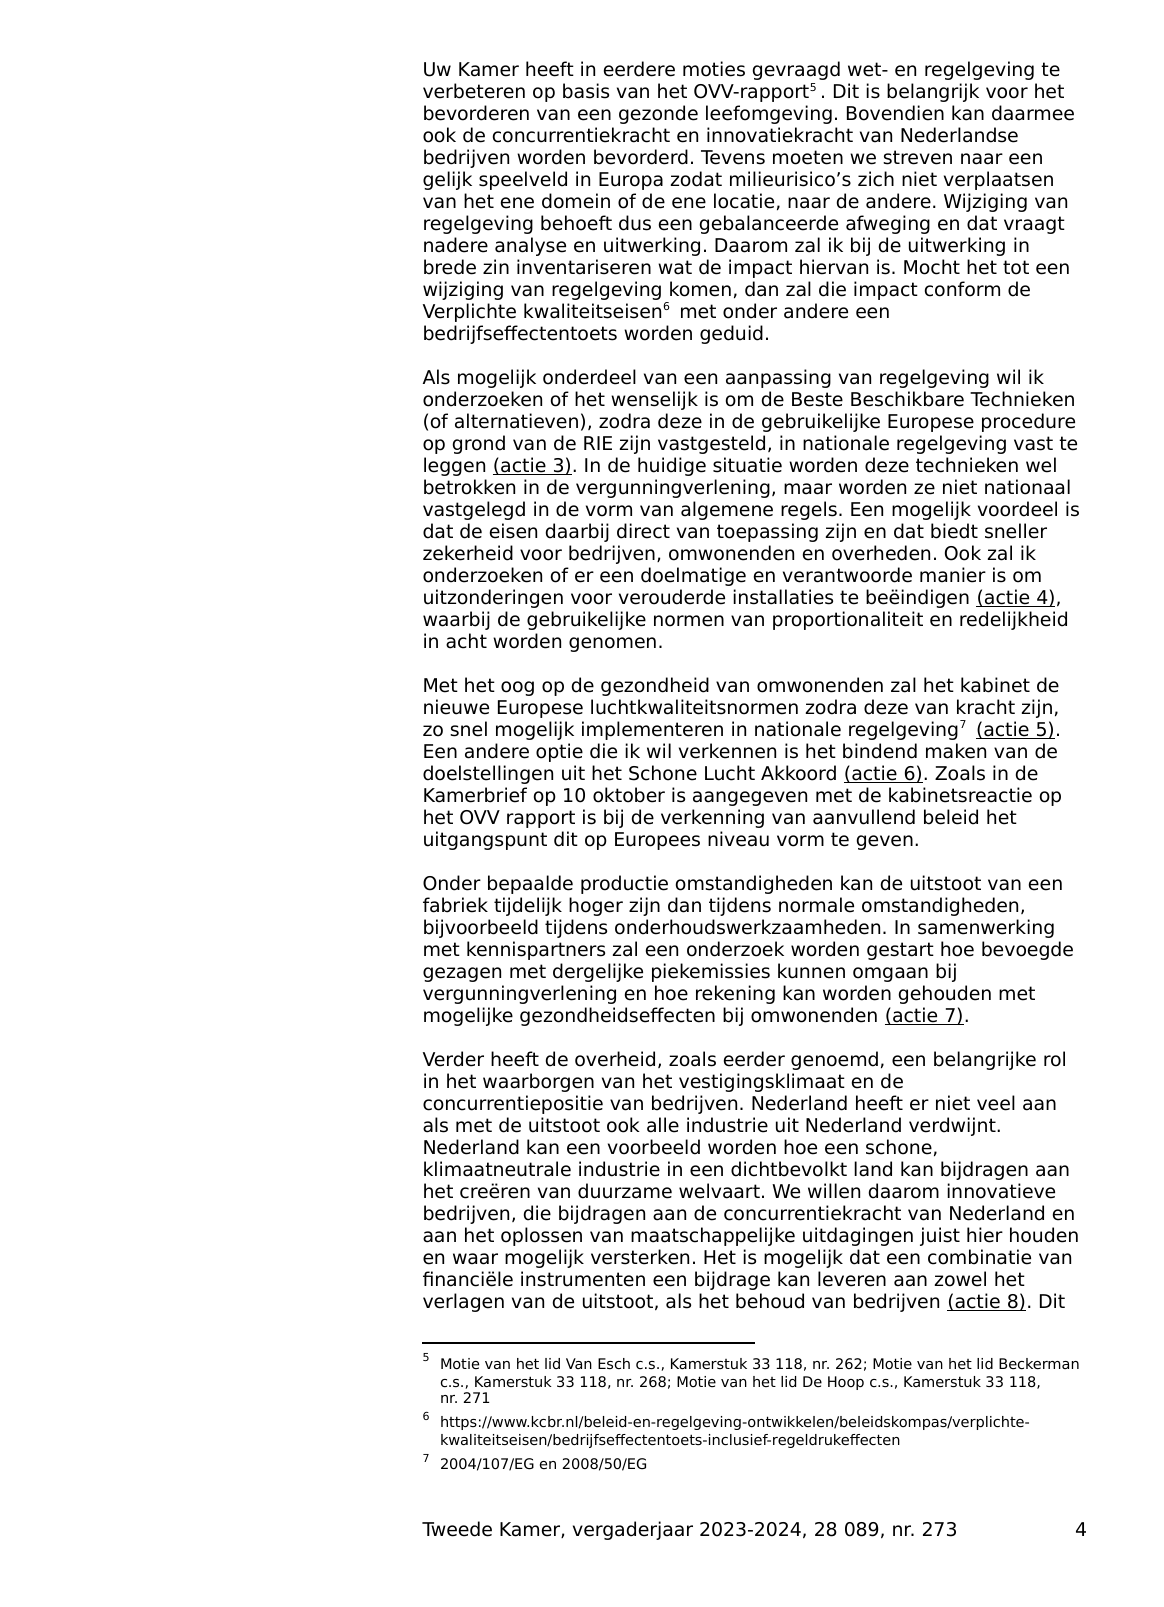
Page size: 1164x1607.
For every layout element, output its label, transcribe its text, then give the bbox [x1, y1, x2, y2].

text Met het oog op de gezondheid van omwonenden zal het kabinet de nieuwe Europese luchtkwaliteitsnormen zodra deze van kracht zijn, zo snel mogelijk implementeren in nationale regelgeving (actie 5). Een andere optie die ik wil verkennen is het bindend maken van de doelstellingen uit het Schone Lucht Akkoord (actie 6). Zoals in de Kamerbrief op 10 oktober is aangegeven met de kabinetsreactie op het OVV rapport is bij de verkenning van aanvullend beleid het uitgangspunt dit op Europees niveau vorm te geven. [422, 675, 1087, 851]
text Uw Kamer heeft in eerdere moties gevraagd wet- en regelgeving te verbeteren op basis van het OVV-rapport. Dit is belangrijk voor het bevorderen van een gezonde leefomgeving. Bovendien kan daarmee ook de concurrentiekracht en innovatiekracht van Nederlandse bedrijven worden bevorderd. Tevens moeten we streven naar een gelijk speelveld in Europa zodat milieurisico’s zich niet verplaatsen van het ene domein of de ene locatie, naar de andere. Wijziging van regelgeving behoeft dus een gebalanceerde afweging en dat vraagt nadere analyse en uitwerking. Daarom zal ik bij de uitwerking in brede zin inventariseren wat de impact hiervan is. Mocht het tot een wijziging van regelgeving komen, dan zal die impact conform de Verplichte kwaliteitseisen met onder andere een bedrijfseffectentoets worden geduid. [422, 59, 1087, 345]
text 2004/107/EG en 2008/50/EG [422, 1452, 1087, 1474]
text Onder bepaalde productie omstandigheden kan de uitstoot van een fabriek tijdelijk hoger zijn dan tijdens normale omstandigheden, bijvoorbeeld tijdens onderhoudswerkzaamheden. In samenwerking met kennispartners zal een onderzoek worden gestart hoe bevoegde gezagen met dergelijke piekemissies kunnen omgaan bij vergunningverlening en hoe rekening kan worden gehouden met mogelijke gezondheidseffecten bij omwonenden (actie 7). [422, 873, 1087, 1027]
text https://www.kcbr.nl/beleid-en-regelgeving-ontwikkelen/beleidskompas/verplichte-kwaliteitseisen/bedrijfseffectentoets-inclusief-regeldrukeffecten [422, 1410, 1087, 1449]
text Als mogelijk onderdeel van een aanpassing van regelgeving wil ik onderzoeken of het wenselijk is om de Beste Beschikbare Technieken (of alternatieven), zodra deze in de gebruikelijke Europese procedure op grond van de RIE zijn vastgesteld, in nationale regelgeving vast te leggen (actie 3). In de huidige situatie worden deze technieken wel betrokken in de vergunningverlening, maar worden ze niet nationaal vastgelegd in de vorm van algemene regels. Een mogelijk voordeel is dat de eisen daarbij direct van toepassing zijn en dat biedt sneller zekerheid voor bedrijven, omwonenden en overheden. Ook zal ik onderzoeken of er een doelmatige en verantwoorde manier is om uitzonderingen voor verouderde installaties te beëindigen (actie 4), waarbij de gebruikelijke normen van proportionaliteit en redelijkheid in acht worden genomen. [422, 367, 1087, 653]
text Motie van het lid Van Esch c.s., Kamerstuk 33 118, nr. 262; Motie van het lid Beckerman c.s., Kamerstuk 33 118, nr. 268; Motie van het lid De Hoop c.s., Kamerstuk 33 118, nr. 271 [422, 1352, 1087, 1407]
text Verder heeft de overheid, zoals eerder genoemd, een belangrijke rol in het waarborgen van het vestigingsklimaat en de concurrentiepositie van bedrijven. Nederland heeft er niet veel aan als met de uitstoot ook alle industrie uit Nederland verdwijnt. Nederland kan een voorbeeld worden hoe een schone, klimaatneutrale industrie in een dichtbevolkt land kan bijdragen aan het creëren van duurzame welvaart. We willen daarom innovatieve bedrijven, die bijdragen aan de concurrentiekracht van Nederland en aan het oplossen van maatschappelijke uitdagingen juist hier houden en waar mogelijk versterken. Het is mogelijk dat een combinatie van financiële instrumenten een bijdrage kan leveren aan zowel het verlagen van de uitstoot, als het behoud van bedrijven (actie 8). Dit [422, 1049, 1087, 1313]
